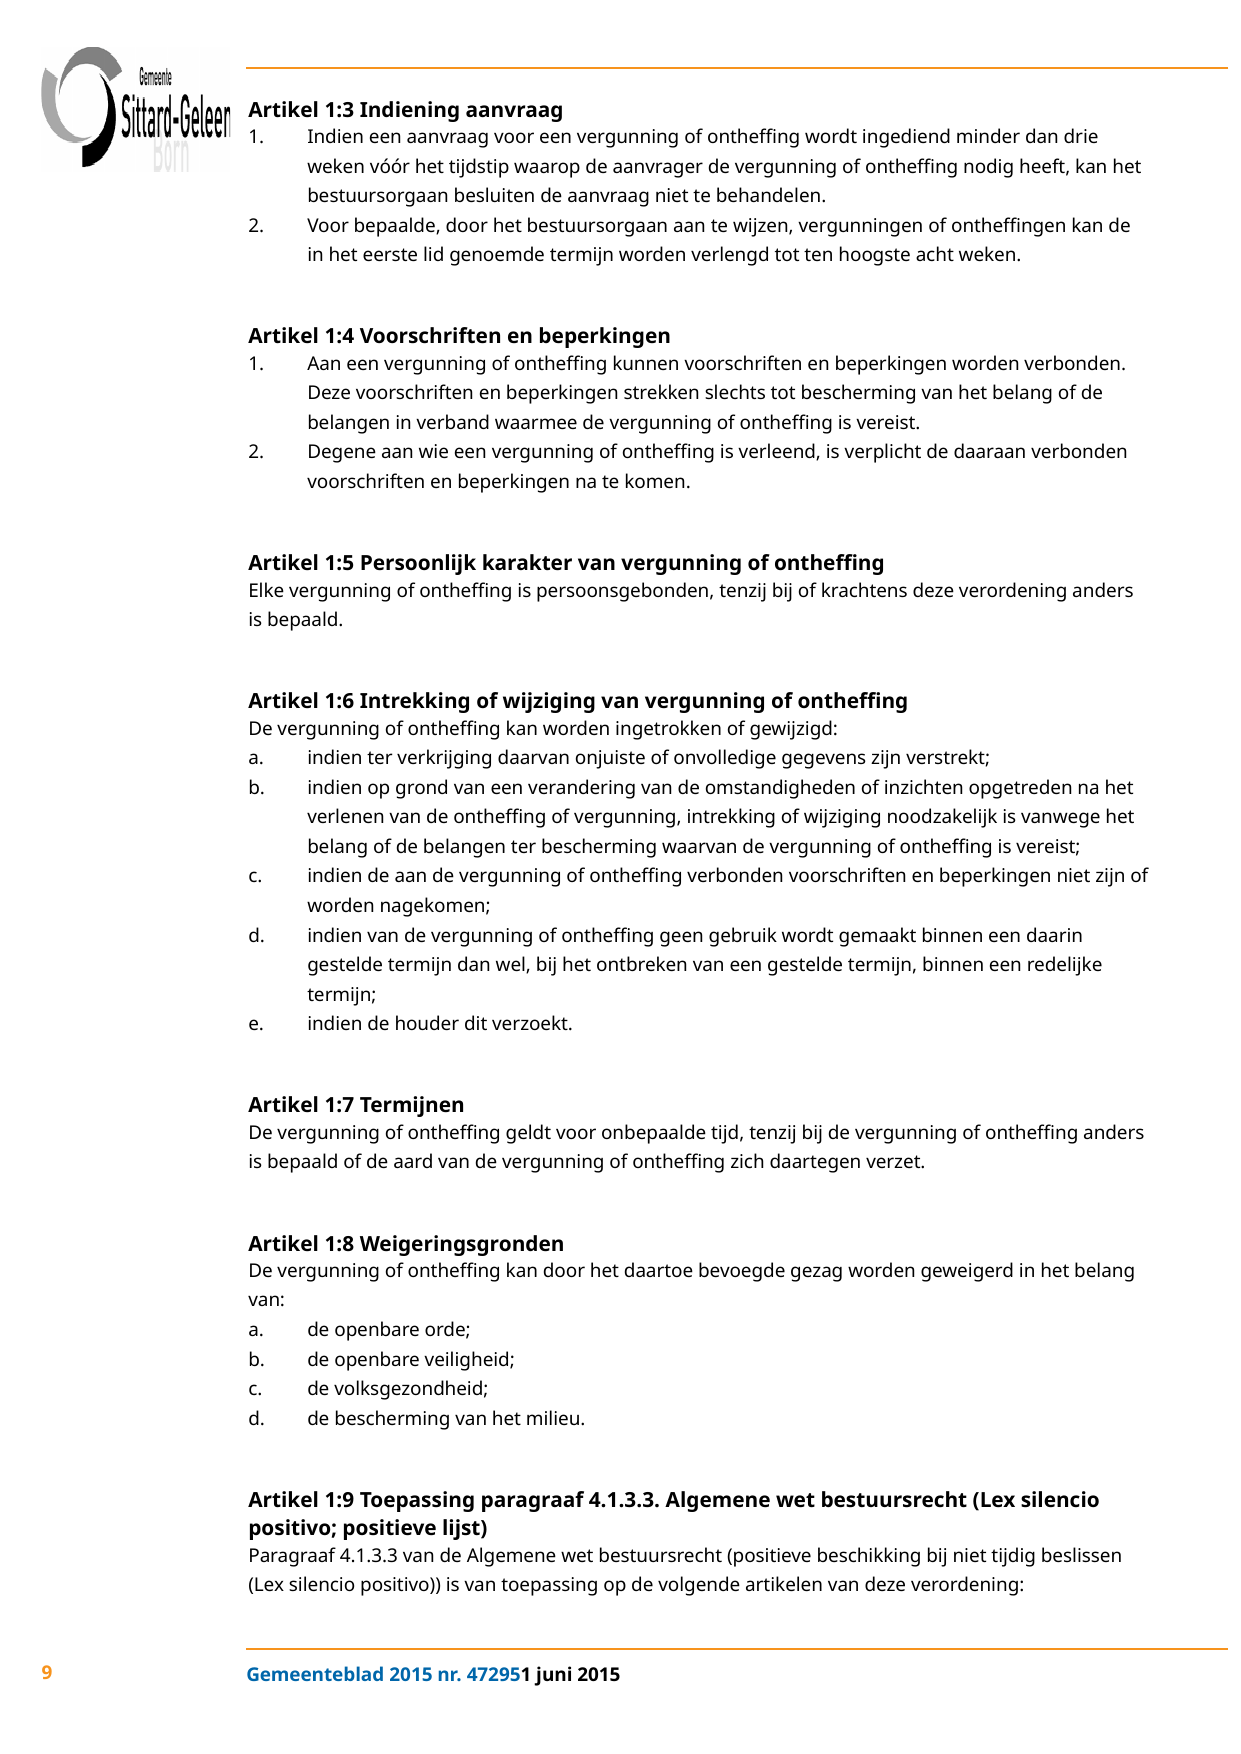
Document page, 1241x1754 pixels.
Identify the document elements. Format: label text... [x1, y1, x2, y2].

list indien ter verkrijging daarvan onjuiste of onvolledige gegevens zijn verstrekt; [248, 744, 1152, 770]
list Indien een aanvraag voor een vergunning of ontheffing wordt ingediend minder dan drie weken vóór het tijdstip waarop de aanvrager de vergunning of ontheffing nodig heeft, kan het bestuursorgaan besluiten de aanvraag niet te behandelen. [248, 123, 1152, 208]
text Artikel 1:5 Persoonlijk karakter van vergunning of ontheffing [248, 548, 1152, 577]
list indien op grond van een verandering van de omstandigheden of inzichten opgetreden na het verlenen van de ontheffing of vergunning, intrekking of wijziging noodzakelijk is vanwege het belang of de belangen ter bescherming waarvan de vergunning of ontheffing is vereist; [248, 774, 1152, 859]
picture [41, 47, 231, 172]
list Voor bepaalde, door het bestuursorgaan aan te wijzen, vergunningen of ontheffingen kan de in het eerste lid genoemde termijn worden verlengd tot ten hoogste acht weken. [248, 212, 1152, 267]
text Artikel 1:3 Indiening aanvraag [248, 95, 1152, 123]
text Paragraaf 4.1.3.3 van de Algemene wet bestuursrecht (positieve beschikking bij niet tijdig beslissen (Lex silencio positivo)) is van toepassing op de volgende artikelen van deze verordening: [248, 1542, 1152, 1597]
text Artikel 1:4 Voorschriften en beperkingen [248, 322, 1152, 350]
list de volksgezondheid; [248, 1375, 1152, 1401]
text Artikel 1:8 Weigeringsgronden [248, 1229, 1152, 1257]
list de bescherming van het milieu. [248, 1405, 1152, 1431]
text Artikel 1:7 Termijnen [248, 1091, 1152, 1119]
list de openbare veiligheid; [248, 1346, 1152, 1372]
text Elke vergunning of ontheffing is persoonsgebonden, tenzij bij of krachtens deze verordening anders is bepaald. [248, 577, 1152, 632]
list de openbare orde; [248, 1316, 1152, 1342]
list indien van de vergunning of ontheffing geen gebruik wordt gemaakt binnen een daarin gestelde termijn dan wel, bij het ontbreken van een gestelde termijn, binnen een redelijke termijn; [248, 922, 1152, 1007]
list indien de houder dit verzoekt. [248, 1011, 1152, 1036]
text Artikel 1:6 Intrekking of wijziging van vergunning of ontheffing [248, 686, 1152, 715]
list Degene aan wie een vergunning of ontheffing is verleend, is verplicht de daaraan verbonden voorschriften en beperkingen na te komen. [248, 439, 1152, 494]
text Artikel 1:9 Toepassing paragraaf 4.1.3.3. Algemene wet bestuursrecht (Lex silencio positivo; positieve lijst) [248, 1485, 1152, 1542]
text De vergunning of ontheffing geldt voor onbepaalde tijd, tenzij bij de vergunning of ontheffing anders is bepaald of de aard van de vergunning of ontheffing zich daartegen verzet. [248, 1119, 1152, 1174]
list Aan een vergunning of ontheffing kunnen voorschriften en beperkingen worden verbonden. Deze voorschriften en beperkingen strekken slechts tot bescherming van het belang of de belangen in verband waarmee de vergunning of ontheffing is vereist. [248, 350, 1152, 435]
text De vergunning of ontheffing kan door het daartoe bevoegde gezag worden geweigerd in het belang van: [248, 1257, 1152, 1312]
text De vergunning of ontheffing kan worden ingetrokken of gewijzigd: [248, 715, 1152, 741]
list indien de aan de vergunning of ontheffing verbonden voorschriften en beperkingen niet zijn of worden nagekomen; [248, 863, 1152, 918]
